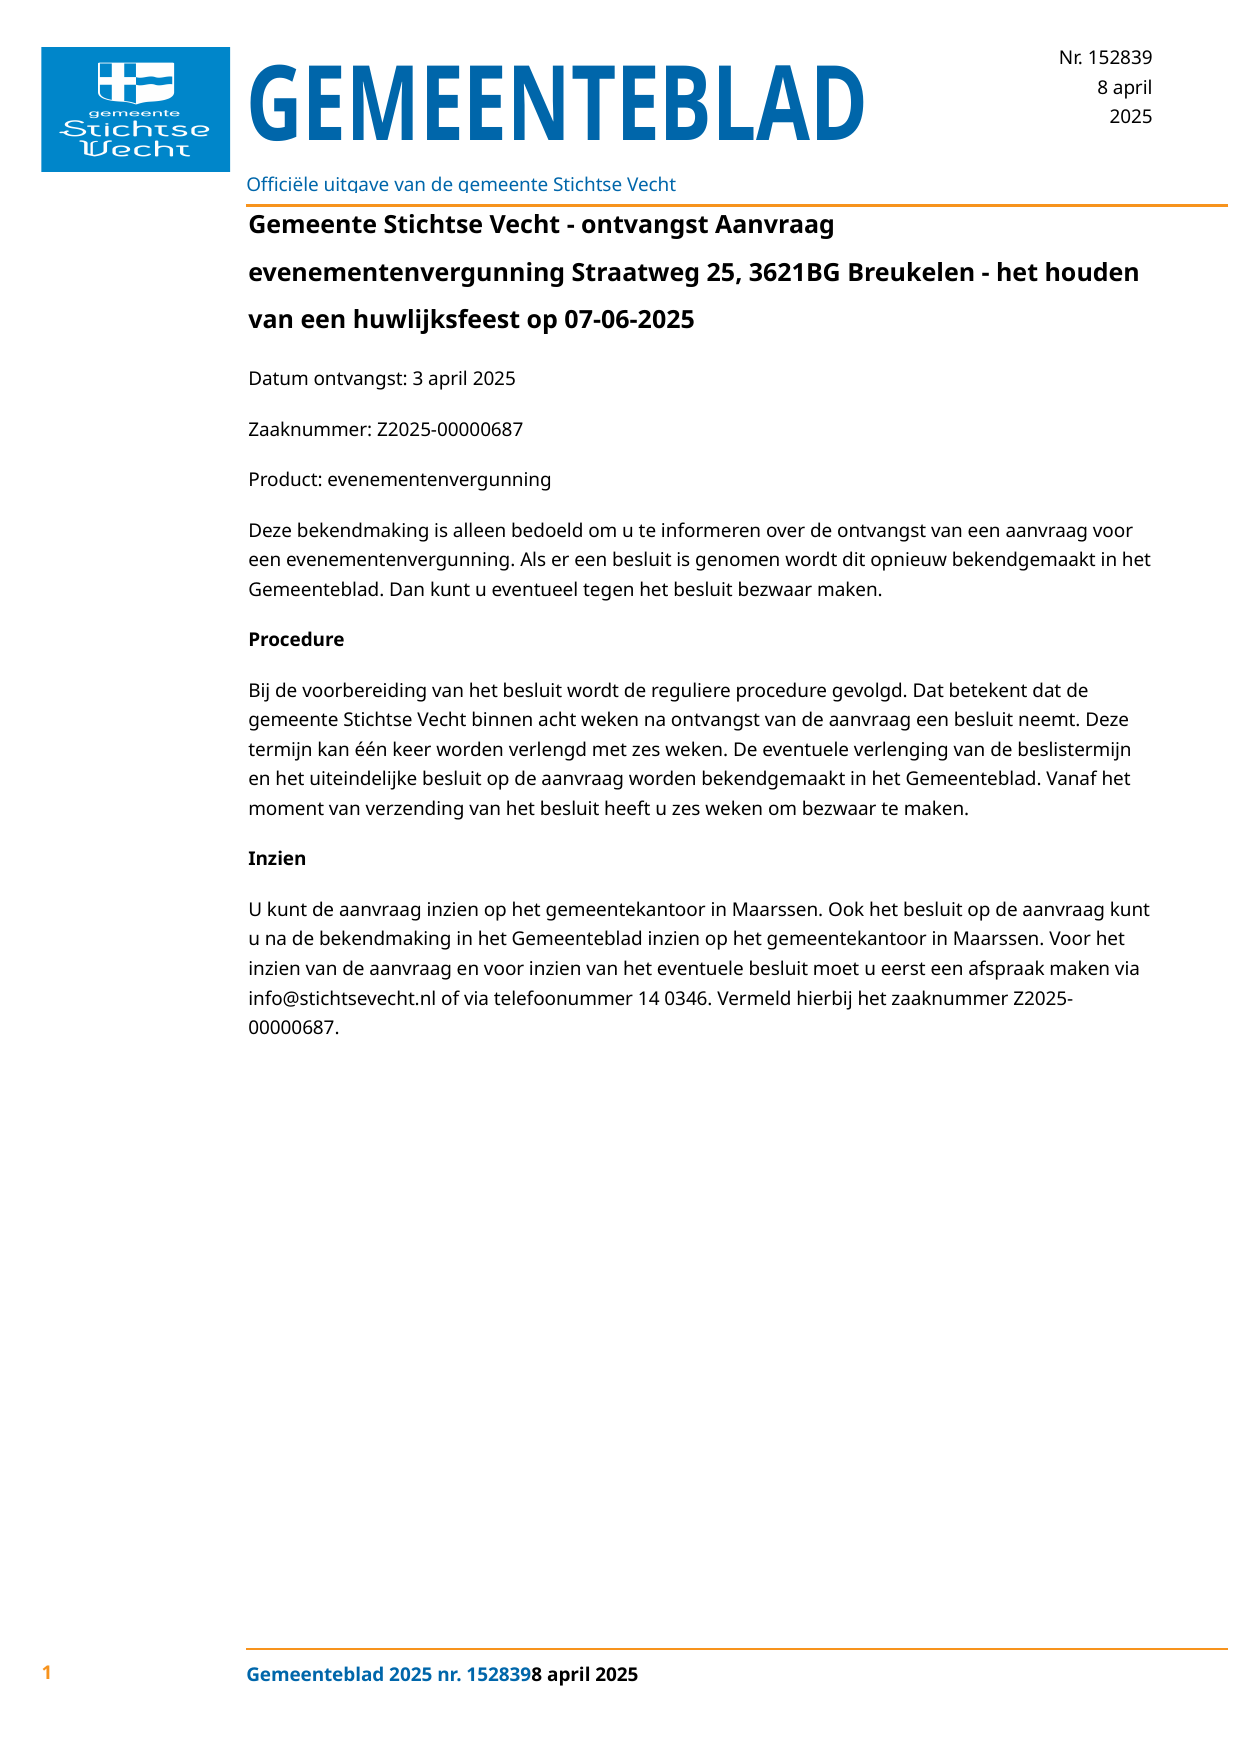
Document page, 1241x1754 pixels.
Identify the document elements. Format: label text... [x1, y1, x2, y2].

text Product: evenementenvergunning [248, 466, 1152, 492]
text Gemeente Stichtse Vecht - ontvangst Aanvraag evenementenvergunning Straatweg 25, 3621BG Breukelen - het houden van een huwlijksfeest op 07-06-2025 [248, 207, 1152, 336]
text Zaaknummer: Z2025-00000687 [248, 416, 1152, 442]
text Datum ontvangst: 3 april 2025 [248, 366, 1152, 391]
picture [137, 63, 174, 103]
text Deze bekendmaking is alleen bedoeld om u te informeren over de ontvangst van een aanvraag voor een evenementenvergunning. Als er een besluit is genomen wordt dit opnieuw bekendgemaakt in het Gemeenteblad. Dan kunt u eventueel tegen het besluit bezwaar maken. [248, 517, 1152, 602]
text U kunt de aanvraag inzien op het gemeentekantoor in Maarssen. Ook het besluit op de aanvraag kunt u na de bekendmaking in het Gemeenteblad inzien op het gemeentekantoor in Maarssen. Voor het inzien van de aanvraag en voor inzien van het eventuele besluit moet u eerst een afspraak maken via info@stichtsevecht.nl of via telefoonummer 14 0346. Vermeld hierbij het zaaknummer Z2025-00000687. [248, 896, 1152, 1040]
text Procedure [248, 626, 1152, 652]
text Bij de voorbereiding van het besluit wordt de reguliere procedure gevolgd. Dat betekent dat de gemeente Stichtse Vecht binnen acht weken na ontvangst van de aanvraag een besluit neemt. Deze termijn kan één keer worden verlengd met zes weken. De eventuele verlenging van de beslistermijn en het uiteindelijke besluit op de aanvraag worden bekendgemaakt in het Gemeenteblad. Vanaf het moment van verzending van het besluit heeft u zes weken om bezwaar te maken. [248, 677, 1152, 821]
picture [99, 63, 135, 101]
text Inzien [248, 846, 1152, 871]
